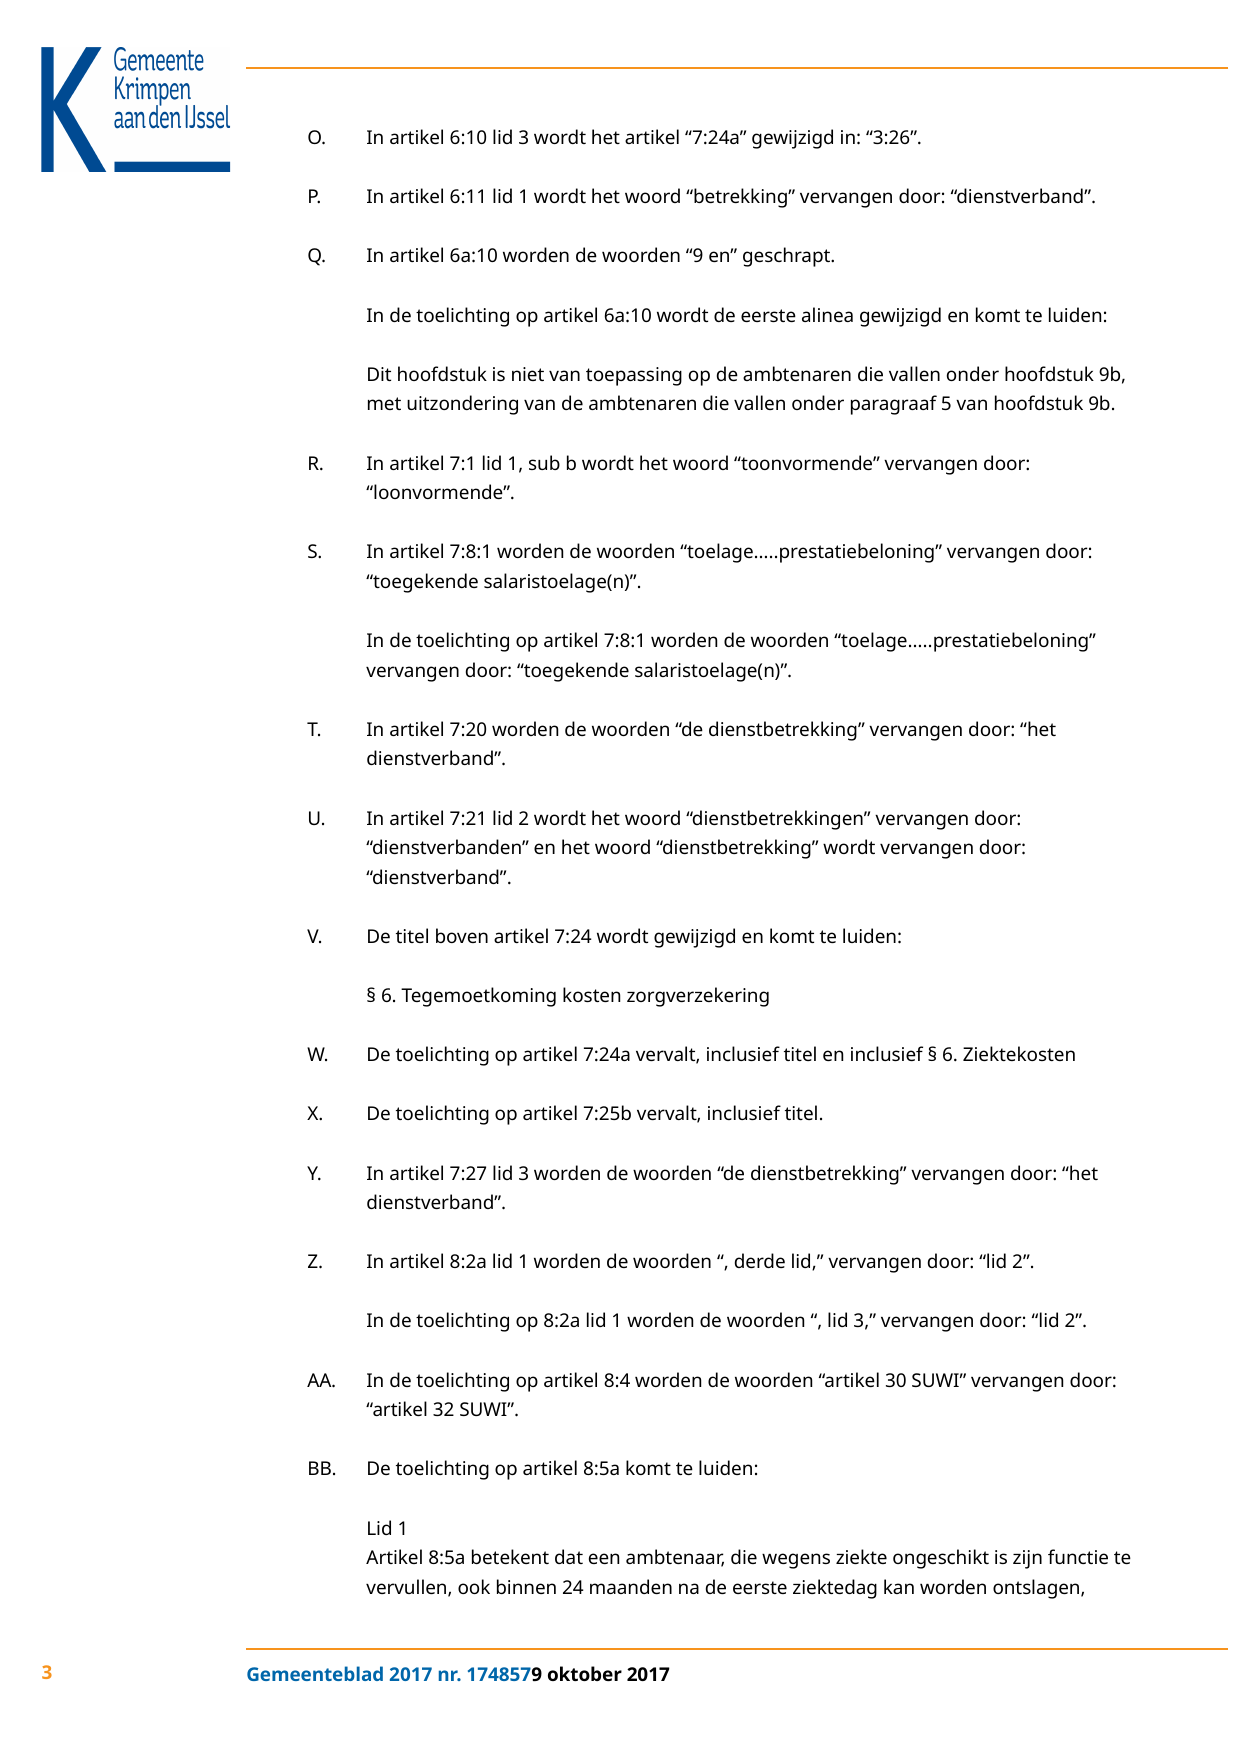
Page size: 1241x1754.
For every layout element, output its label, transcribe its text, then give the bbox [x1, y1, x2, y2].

list In artikel 6a:10 worden de woorden “9 en” geschrapt. [307, 243, 1152, 268]
list In artikel 7:1 lid 1, sub b wordt het woord “toonvormende” vervangen door: “loonvormende”. [307, 450, 1152, 505]
list In artikel 7:20 worden de woorden “de dienstbetrekking” vervangen door: “het dienstverband”. [307, 716, 1152, 771]
list De toelichting op artikel 8:5a komt te luiden: [307, 1456, 1152, 1481]
list In artikel 7:8:1 worden de woorden “toelage…..prestatiebeloning” vervangen door: “toegekende salaristoelage(n)”. [307, 538, 1152, 594]
list In artikel 6:10 lid 3 wordt het artikel “7:24a” gewijzigd in: “3:26”. [307, 124, 1152, 150]
list In de toelichting op artikel 7:8:1 worden de woorden “toelage…..prestatiebeloning” vervangen door: “toegekende salaristoelage(n)”. [307, 627, 1152, 683]
list In de toelichting op 8:2a lid 1 worden de woorden “, lid 3,” vervangen door: “lid 2”. [307, 1308, 1152, 1333]
list In artikel 7:21 lid 2 wordt het woord “dienstbetrekkingen” vervangen door: “dienstverbanden” en het woord “dienstbetrekking” wordt vervangen door: “dienstverband”. [307, 805, 1152, 890]
list De titel boven artikel 7:24 wordt gewijzigd en komt te luiden: [307, 923, 1152, 949]
picture [41, 47, 231, 172]
list In artikel 8:2a lid 1 worden de woorden “, derde lid,” vervangen door: “lid 2”. [307, 1248, 1152, 1274]
list In de toelichting op artikel 8:4 worden de woorden “artikel 30 SUWI” vervangen door: “artikel 32 SUWI”. [307, 1367, 1152, 1422]
list Lid 1 [307, 1515, 1152, 1541]
list In artikel 6:11 lid 1 wordt het woord “betrekking” vervangen door: “dienstverband”. [307, 183, 1152, 209]
list Dit hoofdstuk is niet van toepassing op de ambtenaren die vallen onder hoofdstuk 9b, met uitzondering van de ambtenaren die vallen onder paragraaf 5 van hoofdstuk 9b. [307, 361, 1152, 416]
list In de toelichting op artikel 6a:10 wordt de eerste alinea gewijzigd en komt te luiden: [307, 302, 1152, 328]
list In artikel 7:27 lid 3 worden de woorden “de dienstbetrekking” vervangen door: “het dienstverband”. [307, 1160, 1152, 1215]
list § 6. Tegemoetkoming kosten zorgverzekering [307, 982, 1152, 1008]
list De toelichting op artikel 7:25b vervalt, inclusief titel. [307, 1101, 1152, 1126]
list De toelichting op artikel 7:24a vervalt, inclusief titel en inclusief § 6. Ziektekosten [307, 1041, 1152, 1067]
list Artikel 8:5a betekent dat een ambtenaar, die wegens ziekte ongeschikt is zijn functie te vervullen, ook binnen 24 maanden na de eerste ziektedag kan worden ontslagen, [307, 1544, 1152, 1600]
